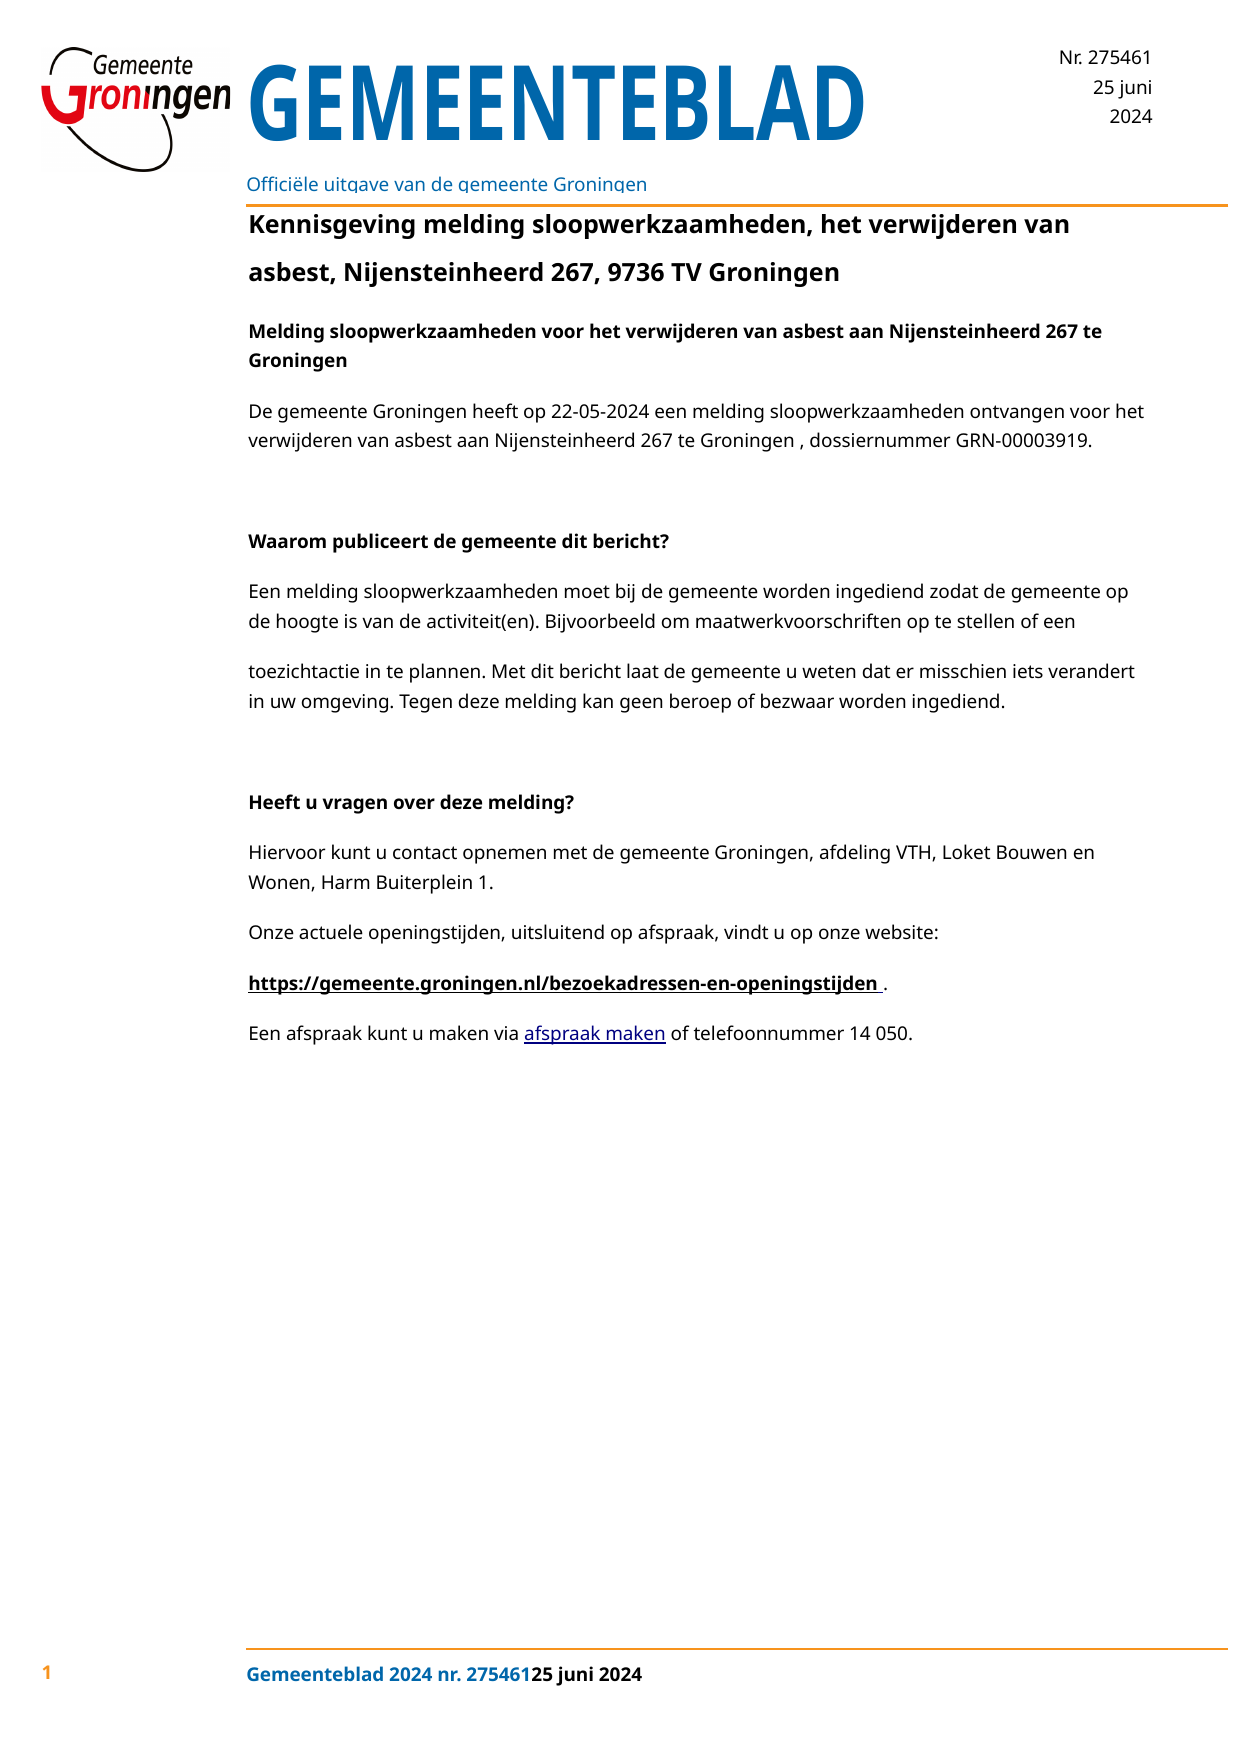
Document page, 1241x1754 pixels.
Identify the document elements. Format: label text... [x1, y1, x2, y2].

text https://gemeente.groningen.nl/bezoekadressen-en-openingstijden . [248, 970, 1152, 996]
text Hiervoor kunt u contact opnemen met de gemeente Groningen, afdeling VTH, Loket Bouwen en Wonen, Harm Buiterplein 1. [248, 839, 1152, 895]
text Melding sloopwerkzaamheden voor het verwijderen van asbest aan Nijensteinheerd 267 te Groningen [248, 318, 1152, 373]
text De gemeente Groningen heeft op 22-05-2024 een melding sloopwerkzaamheden ontvangen voor het verwijderen van asbest aan Nijensteinheerd 267 te Groningen , dossiernummer GRN-00003919. [248, 398, 1152, 453]
text Een melding sloopwerkzaamheden moet bij de gemeente worden ingediend zodat de gemeente op de hoogte is van de activiteit(en). Bijvoorbeeld om maatwerkvoorschriften op te stellen of een [248, 579, 1152, 634]
text Kennisgeving melding sloopwerkzaamheden, het verwijderen van asbest, Nijensteinheerd 267, 9736 TV Groningen [248, 207, 1152, 288]
text Een afspraak kunt u maken via afspraak maken of telefoonnummer 14 050. [248, 1020, 1152, 1046]
text toezichtactie in te plannen. Met dit bericht laat de gemeente u weten dat er misschien iets verandert in uw omgeving. Tegen deze melding kan geen beroep of bezwaar worden ingediend. [248, 659, 1152, 714]
text Heeft u vragen over deze melding? [248, 789, 1152, 815]
text Onze actuele openingstijden, uitsluitend op afspraak, vindt u op onze website: [248, 919, 1152, 945]
picture [41, 47, 231, 172]
text Waarom publiceert de gemeente dit bericht? [248, 528, 1152, 554]
